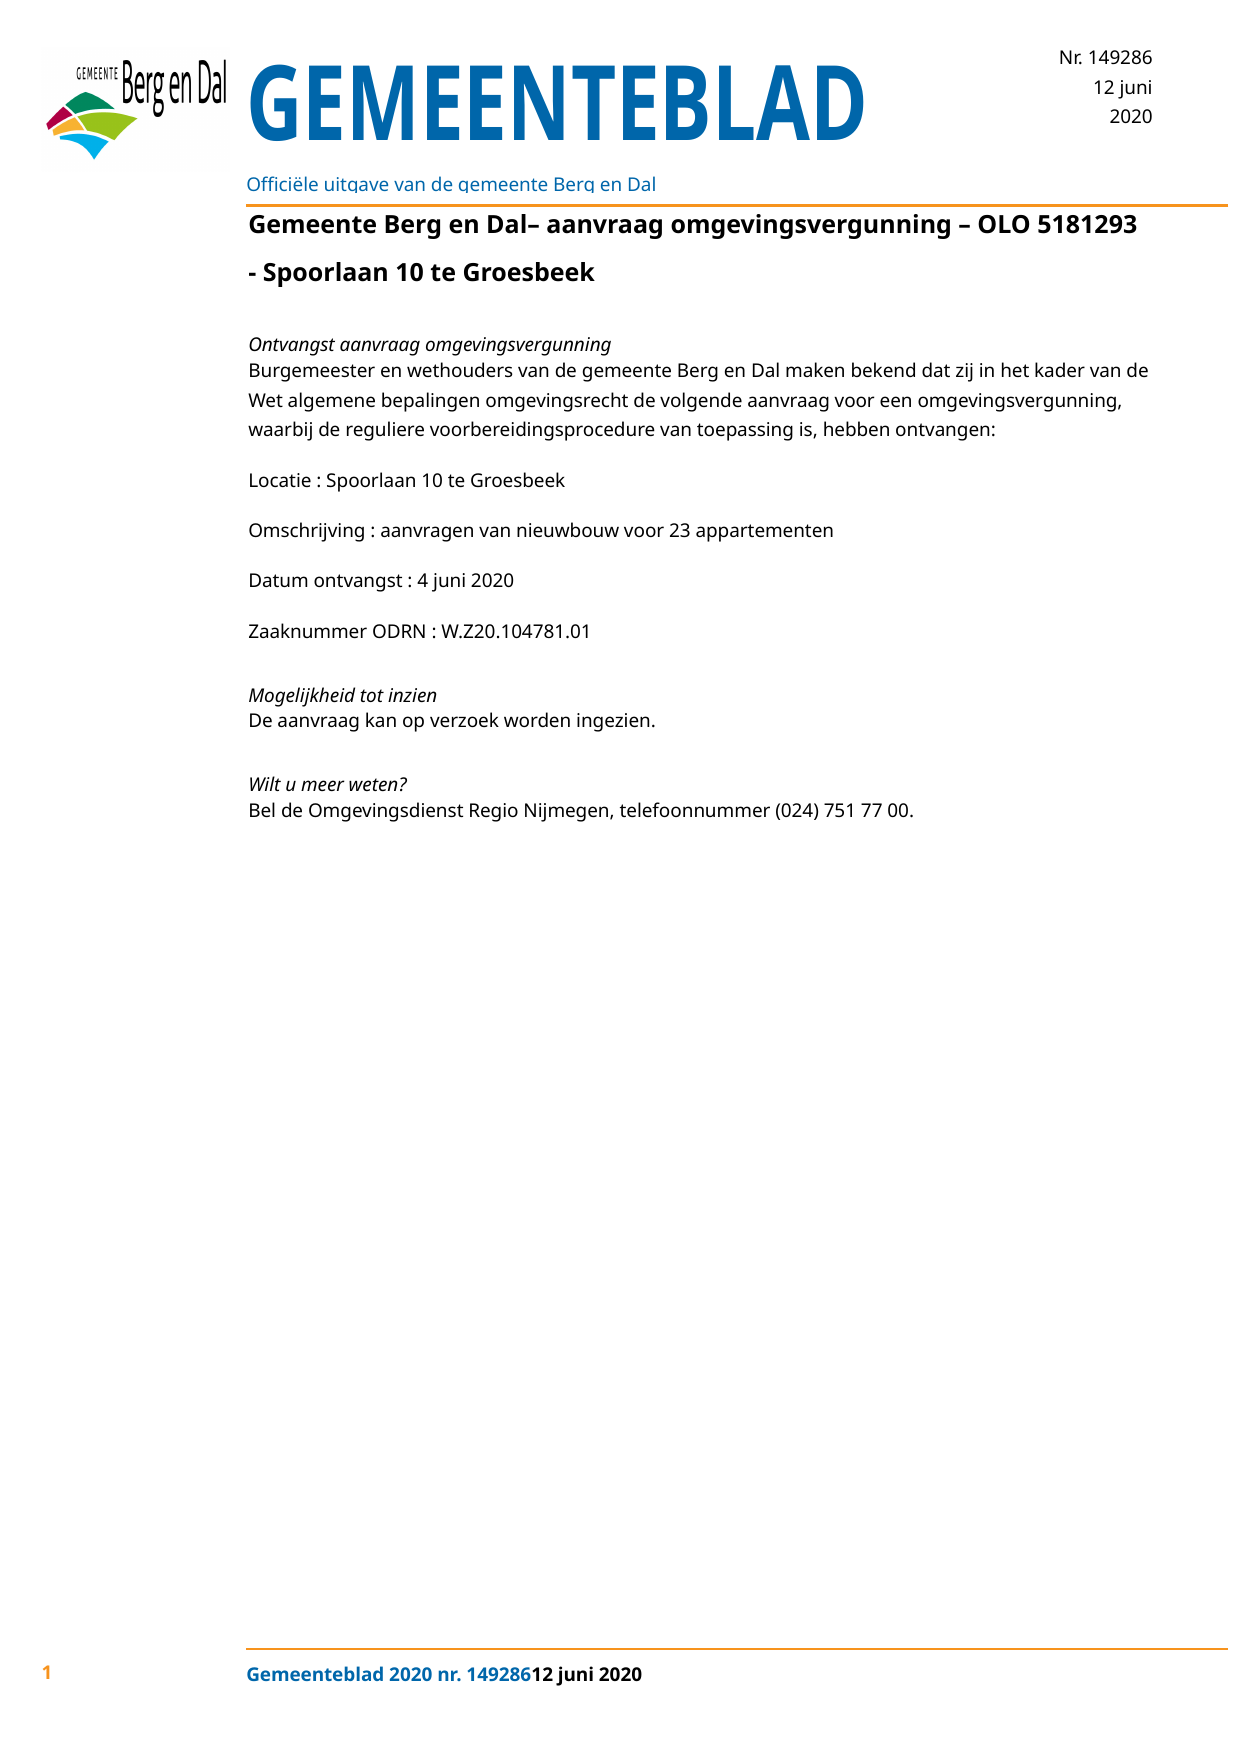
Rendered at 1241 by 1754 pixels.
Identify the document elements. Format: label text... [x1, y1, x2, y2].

text Omschrijving : aanvragen van nieuwbouw voor 23 appartementen [248, 517, 1152, 543]
text Burgemeester en wethouders van de gemeente Berg en Dal maken bekend dat zij in het kader van de Wet algemene bepalingen omgevingsrecht de volgende aanvraag voor een omgevingsvergunning, waarbij de reguliere voorbereidingsprocedure van toepassing is, hebben ontvangen: [248, 357, 1152, 442]
text Mogelijkheid tot inzien [248, 682, 1152, 708]
text Wilt u meer weten? [248, 772, 1152, 797]
picture [41, 47, 231, 172]
text Ontvangst aanvraag omgevingsvergunning [248, 331, 1152, 357]
text Zaaknummer ODRN : W.Z20.104781.01 [248, 618, 1152, 644]
text De aanvraag kan op verzoek worden ingezien. [248, 708, 1152, 733]
text Locatie : Spoorlaan 10 te Groesbeek [248, 467, 1152, 492]
text Bel de Omgevingsdienst Regio Nijmegen, telefoonnummer (024) 751 77 00. [248, 797, 1152, 823]
text Datum ontvangst : 4 juni 2020 [248, 568, 1152, 593]
text Gemeente Berg en Dal– aanvraag omgevingsvergunning – OLO 5181293 - Spoorlaan 10 te Groesbeek [248, 207, 1152, 288]
